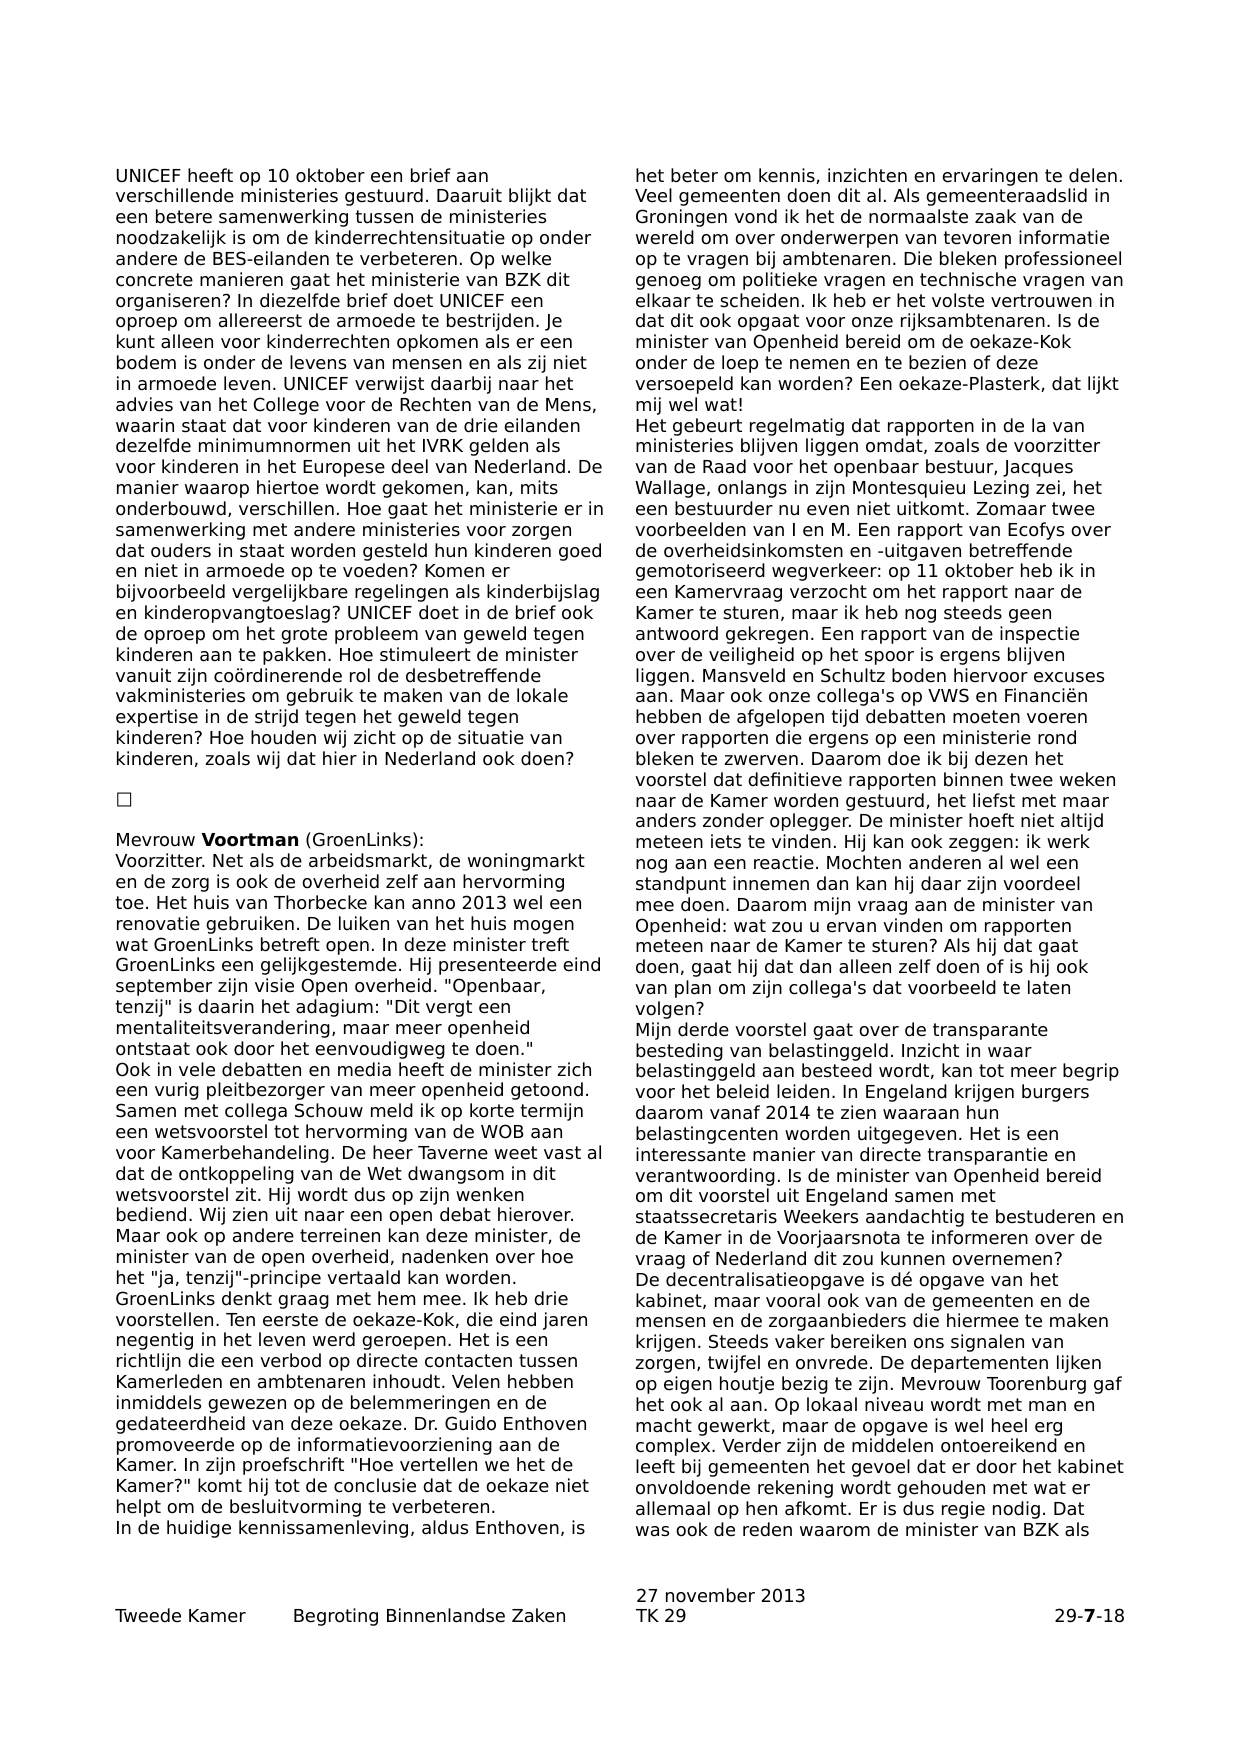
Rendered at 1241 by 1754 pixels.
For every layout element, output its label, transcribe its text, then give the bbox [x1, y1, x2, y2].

text UNICEF heeft op 10 oktober een brief aan verschillende ministeries gestuurd. Daaruit blijkt dat een betere samenwerking tussen de ministeries noodzakelijk is om de kinderrechtensituatie op onder andere de BES-eilanden te verbeteren. Op welke concrete manieren gaat het ministerie van BZK dit organiseren? In diezelfde brief doet UNICEF een oproep om allereerst de armoede te bestrijden. Je kunt alleen voor kinderrechten opkomen als er een bodem is onder de levens van mensen en als zij niet in armoede leven. UNICEF verwijst daarbij naar het advies van het College voor de Rechten van de Mens, waarin staat dat voor kinderen van de drie eilanden dezelfde minimumnormen uit het IVRK gelden als voor kinderen in het Europese deel van Nederland. De manier waarop hiertoe wordt gekomen, kan, mits onderbouwd, verschillen. Hoe gaat het ministerie er in samenwerking met andere ministeries voor zorgen dat ouders in staat worden gesteld hun kinderen goed en niet in armoede op te voeden? Komen er bijvoorbeeld vergelijkbare regelingen als kinderbijslag en kinderopvangtoeslag? UNICEF doet in de brief ook de oproep om het grote probleem van geweld tegen kinderen aan te pakken. Hoe stimuleert de minister vanuit zijn coördinerende rol de desbetreffende vakministeries om gebruik te maken van de lokale expertise in de strijd tegen het geweld tegen kinderen? Hoe houden wij zicht op de situatie van kinderen, zoals wij dat hier in Nederland ook doen? [115, 165, 605, 769]
text Het gebeurt regelmatig dat rapporten in de la van ministeries blijven liggen omdat, zoals de voorzitter van de Raad voor het openbaar bestuur, Jacques Wallage, onlangs in zijn Montesquieu Lezing zei, het een bestuurder nu even niet uitkomt. Zomaar twee voorbeelden van I en M. Een rapport van Ecofys over de overheidsinkomsten en -uitgaven betreffende gemotoriseerd wegverkeer: op 11 oktober heb ik in een Kamervraag verzocht om het rapport naar de Kamer te sturen, maar ik heb nog steeds geen antwoord gekregen. Een rapport van de inspectie over de veiligheid op het spoor is ergens blijven liggen. Mansveld en Schultz boden hiervoor excuses aan. Maar ook onze collega's op VWS en Financiën hebben de afgelopen tijd debatten moeten voeren over rapporten die ergens op een ministerie rond bleken te zwerven. Daarom doe ik bij dezen het voorstel dat definitieve rapporten binnen twee weken naar de Kamer worden gestuurd, het liefst met maar anders zonder oplegger. De minister hoeft niet altijd meteen iets te vinden. Hij kan ook zeggen: ik werk nog aan een reactie. Mochten anderen al wel een standpunt innemen dan kan hij daar zijn voordeel mee doen. Daarom mijn vraag aan de minister van Openheid: wat zou u ervan vinden om rapporten meteen naar de Kamer te sturen? Als hij dat gaat doen, gaat hij dat dan alleen zelf doen of is hij ook van plan om zijn collega's dat voorbeeld te laten volgen? [635, 415, 1125, 1019]
text Ook in vele debatten en media heeft de minister zich een vurig pleitbezorger van meer openheid getoond. Samen met collega Schouw meld ik op korte termijn een wetsvoorstel tot hervorming van de WOB aan voor Kamerbehandeling. De heer Taverne weet vast al dat de ontkoppeling van de Wet dwangsom in dit wetsvoorstel zit. Hij wordt dus op zijn wenken bediend. Wij zien uit naar een open debat hierover. [115, 1059, 605, 1226]
text Mevrouw Voortman (GroenLinks): [115, 830, 605, 851]
text het beter om kennis, inzichten en ervaringen te delen. Veel gemeenten doen dit al. Als gemeenteraadslid in Groningen vond ik het de normaalste zaak van de wereld om over onderwerpen van tevoren informatie op te vragen bij ambtenaren. Die bleken professioneel genoeg om politieke vragen en technische vragen van elkaar te scheiden. Ik heb er het volste vertrouwen in dat dit ook opgaat voor onze rijksambtenaren. Is de minister van Openheid bereid om de oekaze-Kok onder de loep te nemen en te bezien of deze versoepeld kan worden? Een oekaze-Plasterk, dat lijkt mij wel wat! [635, 165, 1125, 415]
text In de huidige kennissamenleving, aldus Enthoven, is [115, 1518, 605, 1538]
text ⬜ [115, 789, 605, 810]
text Voorzitter. Net als de arbeidsmarkt, de woningmarkt en de zorg is ook de overheid zelf aan hervorming toe. Het huis van Thorbecke kan anno 2013 wel een renovatie gebruiken. De luiken van het huis mogen wat GroenLinks betreft open. In deze minister treft GroenLinks een gelijkgestemde. Hij presenteerde eind september zijn visie Open overheid. "Openbaar, tenzij" is daarin het adagium: "Dit vergt een mentaliteitsverandering, maar meer openheid ontstaat ook door het eenvoudigweg te doen." [115, 851, 605, 1059]
text Maar ook op andere terreinen kan deze minister, de minister van de open overheid, nadenken over hoe het "ja, tenzij"-principe vertaald kan worden. GroenLinks denkt graag met hem mee. Ik heb drie voorstellen. Ten eerste de oekaze-Kok, die eind jaren negentig in het leven werd geroepen. Het is een richtlijn die een verbod op directe contacten tussen Kamerleden en ambtenaren inhoudt. Velen hebben inmiddels gewezen op de belemmeringen en de gedateerdheid van deze oekaze. Dr. Guido Enthoven promoveerde op de informatievoorziening aan de Kamer. In zijn proefschrift "Hoe vertellen we het de Kamer?" komt hij tot de conclusie dat de oekaze niet helpt om de besluitvorming te verbeteren. [115, 1226, 605, 1518]
text Mijn derde voorstel gaat over de transparante besteding van belastinggeld. Inzicht in waar belastinggeld aan besteed wordt, kan tot meer begrip voor het beleid leiden. In Engeland krijgen burgers daarom vanaf 2014 te zien waaraan hun belastingcenten worden uitgegeven. Het is een interessante manier van directe transparantie en verantwoording. Is de minister van Openheid bereid om dit voorstel uit Engeland samen met staatssecretaris Weekers aandachtig te bestuderen en de Kamer in de Voorjaarsnota te informeren over de vraag of Nederland dit zou kunnen overnemen? [635, 1019, 1125, 1269]
text De decentralisatieopgave is dé opgave van het kabinet, maar vooral ook van de gemeenten en de mensen en de zorgaanbieders die hiermee te maken krijgen. Steeds vaker bereiken ons signalen van zorgen, twijfel en onvrede. De departementen lijken op eigen houtje bezig te zijn. Mevrouw Toorenburg gaf het ook al aan. Op lokaal niveau wordt met man en macht gewerkt, maar de opgave is wel heel erg complex. Verder zijn de middelen ontoereikend en leeft bij gemeenten het gevoel dat er door het kabinet onvoldoende rekening wordt gehouden met wat er allemaal op hen afkomt. Er is dus regie nodig. Dat was ook de reden waarom de minister van BZK als [635, 1269, 1125, 1540]
